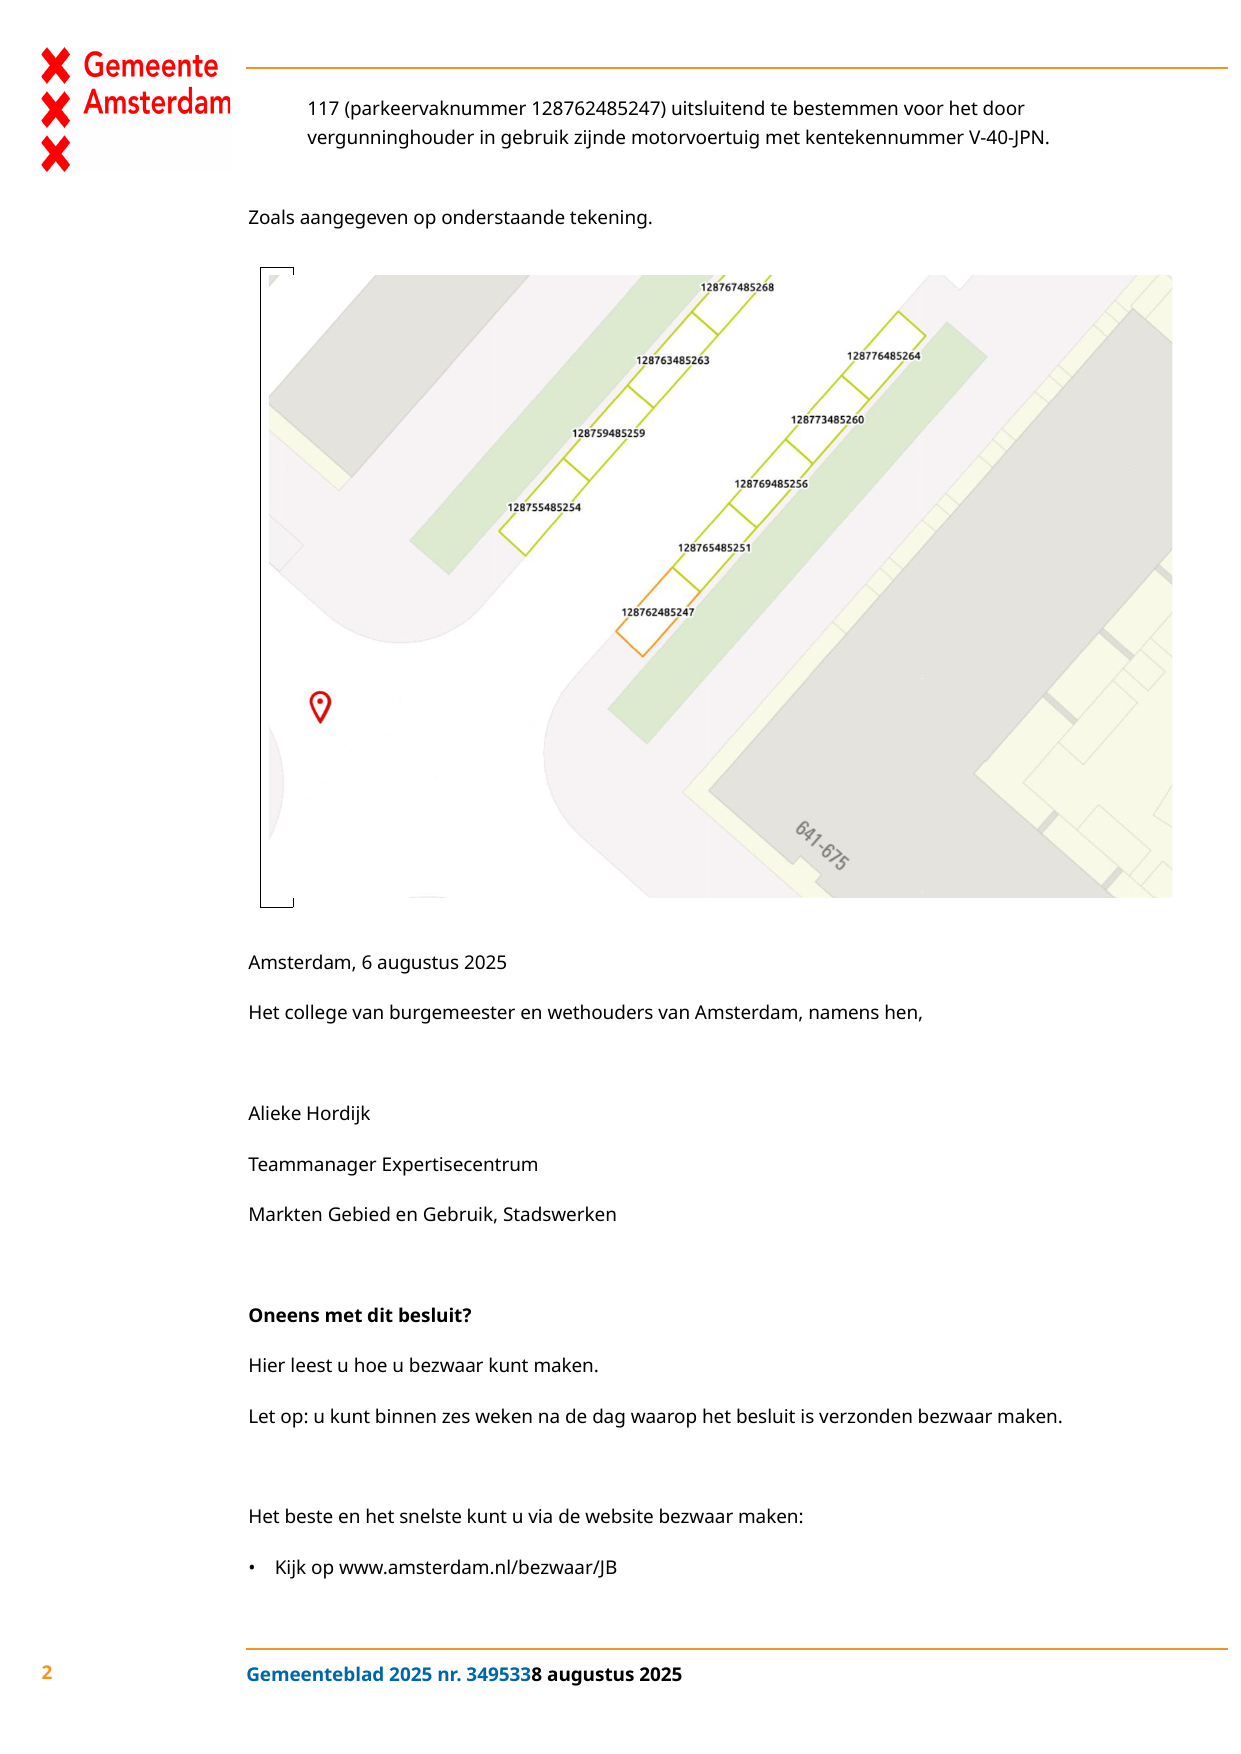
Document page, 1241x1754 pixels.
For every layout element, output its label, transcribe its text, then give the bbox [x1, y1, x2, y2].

text Markten Gebied en Gebruik, Stadswerken [248, 1201, 1152, 1227]
text Het college van burgemeester en wethouders van Amsterdam, namens hen, [248, 999, 1152, 1025]
text Zoals aangegeven op onderstaande tekening. [248, 204, 1152, 230]
text • Kijk op www.amsterdam.nl/bezwaar/JB [248, 1554, 1152, 1580]
text Let op: u kunt binnen zes weken na de dag waarop het besluit is verzonden bezwaar maken. [248, 1403, 1152, 1428]
text Alieke Hordijk [248, 1100, 1152, 1126]
text Teammanager Expertisecentrum [248, 1151, 1152, 1176]
list 117 (parkeervaknummer 128762485247) uitsluitend te bestemmen voor het door vergunninghouder in gebruik zijnde motorvoertuig met kentekennummer V-40-JPN. [248, 95, 1152, 150]
text Hier leest u hoe u bezwaar kunt maken. [248, 1352, 1152, 1378]
text Amsterdam, 6 augustus 2025 [248, 949, 1152, 975]
text Oneens met dit besluit? [248, 1302, 1152, 1328]
picture [268, 275, 1173, 898]
text Het beste en het snelste kunt u via de website bezwaar maken: [248, 1504, 1152, 1529]
picture [41, 47, 231, 172]
